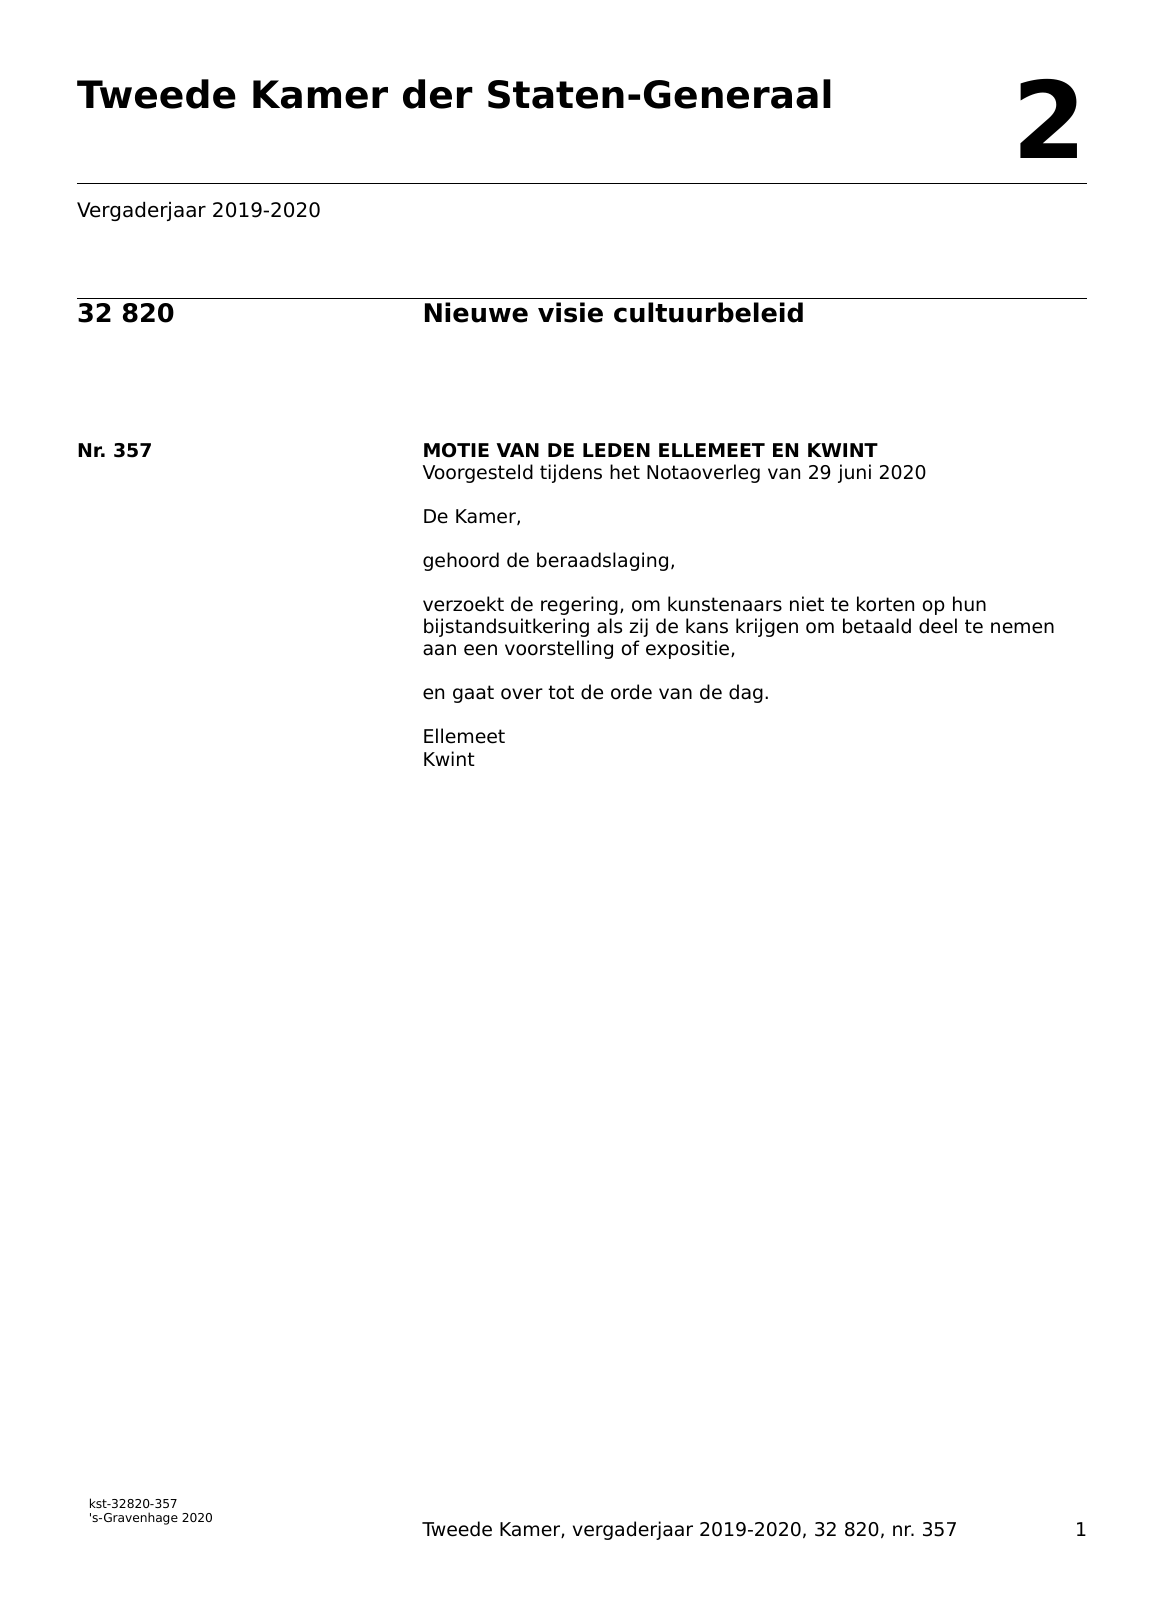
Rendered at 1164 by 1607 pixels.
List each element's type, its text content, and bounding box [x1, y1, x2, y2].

text kst-32820-357 [88, 1497, 323, 1511]
text verzoekt de regering, om kunstenaars niet te korten op hun bijstandsuitkering als zij de kans krijgen om betaald deel te nemen aan een voorstelling of expositie, [422, 594, 1087, 660]
subtitle 32 820 Nieuwe visie cultuurbeleid [77, 299, 1087, 329]
table_cell Vergaderjaar 2019-2020 [77, 184, 1087, 298]
text 's-Gravenhage 2020 [88, 1511, 323, 1525]
table_header Tweede Kamer der Staten-Generaal [77, 59, 886, 183]
text en gaat over tot de orde van de dag. [422, 682, 1087, 704]
text Voorgesteld tijdens het Notaoverleg van 29 juni 2020 [422, 462, 1087, 484]
table_header 2 [886, 59, 1087, 183]
text De Kamer, [422, 506, 1087, 528]
subtitle Nr. 357 MOTIE VAN DE LEDEN ELLEMEET EN KWINT [77, 440, 1087, 462]
text Kwint [422, 748, 1087, 770]
text gehoord de beraadslaging, [422, 550, 1087, 572]
text Ellemeet [422, 726, 1087, 748]
